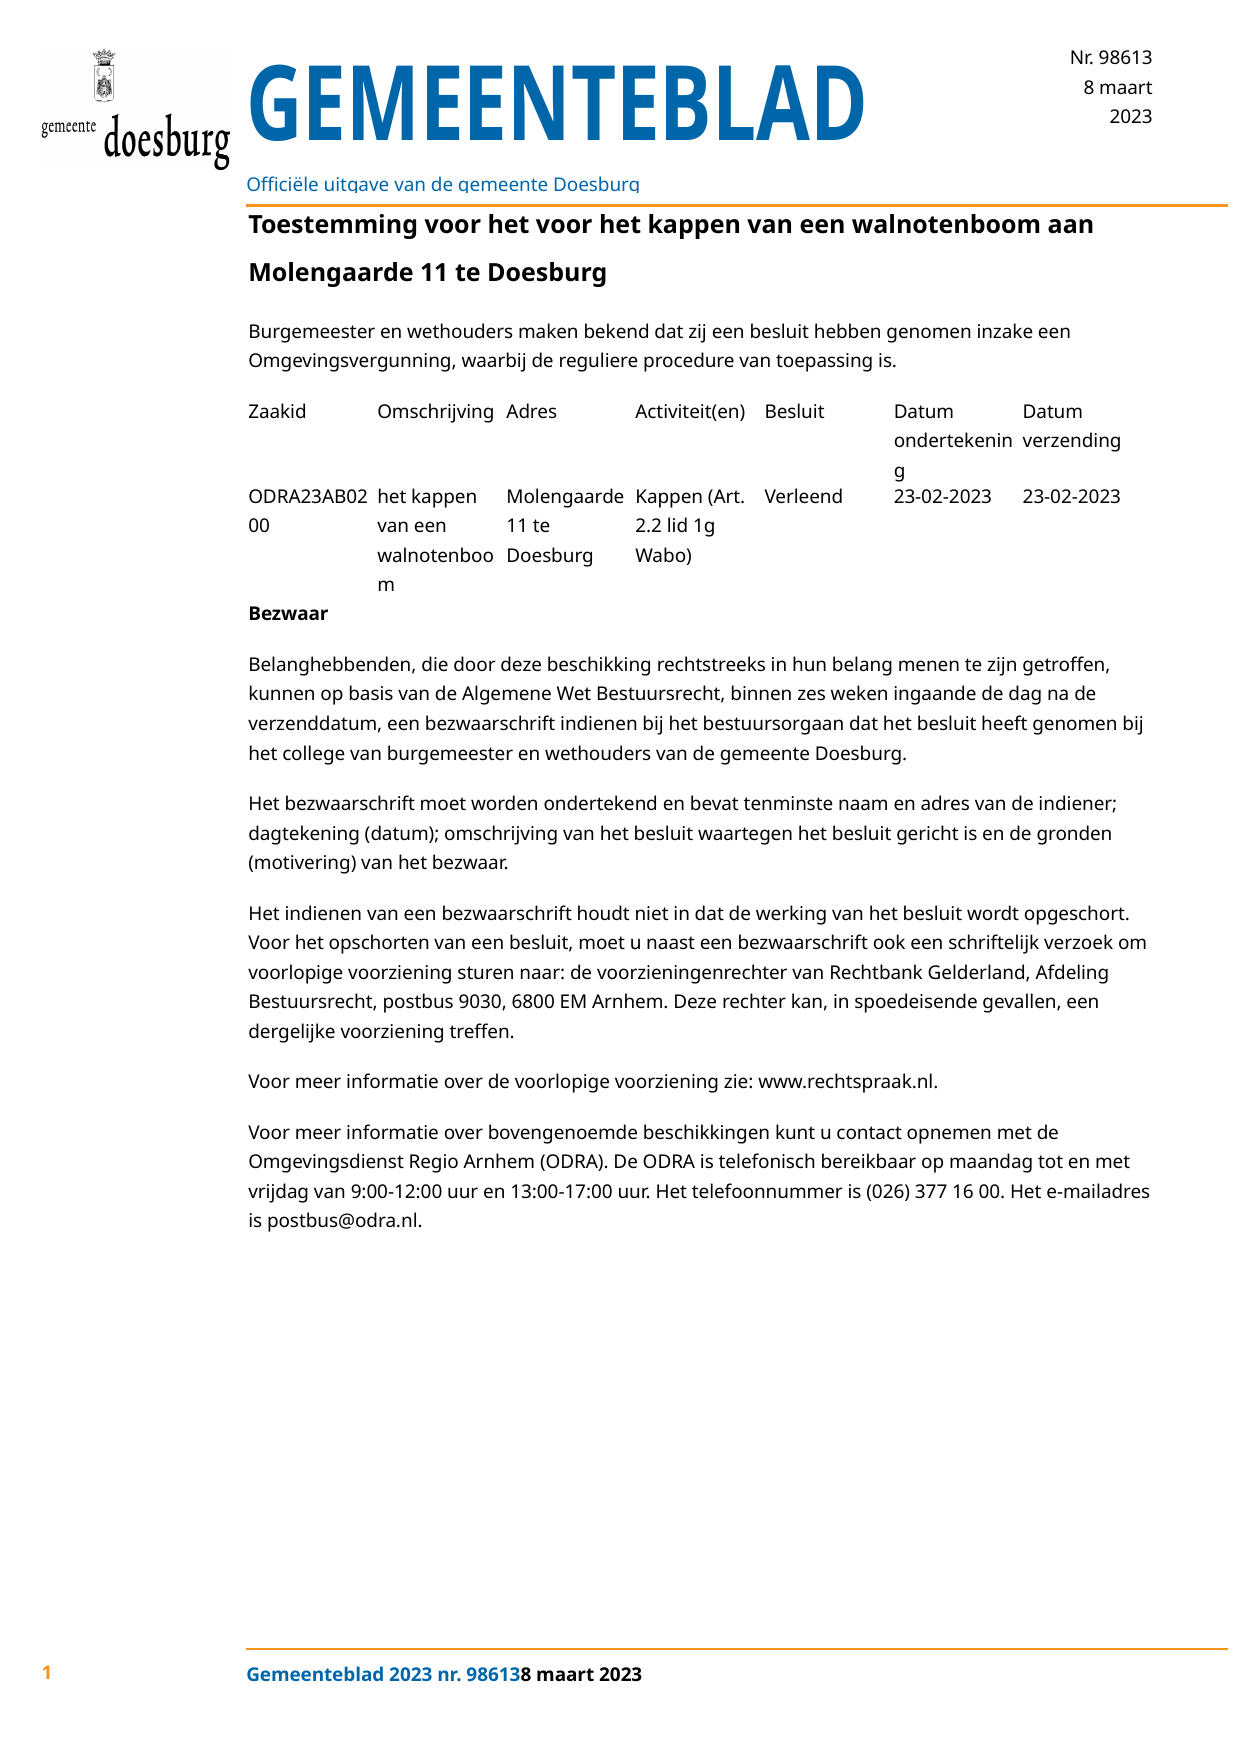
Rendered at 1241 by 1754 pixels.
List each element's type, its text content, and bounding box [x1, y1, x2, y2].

text Toestemming voor het voor het kappen van een walnotenboom aan Molengaarde 11 te Doesburg [248, 207, 1152, 288]
text Belanghebbenden, die door deze beschikking rechtstreeks in hun belang menen te zijn getroffen, kunnen op basis van de Algemene Wet Bestuursrecht, binnen zes weken ingaande de dag na de verzenddatum, een bezwaarschrift indienen bij het bestuursorgaan dat het besluit heeft genomen bij het college van burgemeester en wethouders van de gemeente Doesburg. [248, 651, 1152, 766]
text Voor meer informatie over bovengenoemde beschikkingen kunt u contact opnemen met de Omgevingsdienst Regio Arnhem (ODRA). De ODRA is telefonisch bereikbaar op maandag tot en met vrijdag van 9:00-12:00 uur en 13:00-17:00 uur. Het telefoonnummer is (026) 377 16 00. Het e-mailadres is postbus@odra.nl. [248, 1119, 1152, 1233]
picture [41, 47, 231, 172]
table_header Omschrijving [377, 398, 506, 483]
table_cell Molengaarde 11 te Doesburg [506, 483, 635, 597]
table_cell 23-02-2023 [1023, 483, 1152, 597]
table_header Activiteit(en) [635, 398, 764, 483]
table_cell Verleend [764, 483, 893, 597]
table_header Zaakid [248, 398, 377, 483]
table_header Datum verzending [1023, 398, 1152, 483]
text Het bezwaarschrift moet worden ondertekend en bevat tenminste naam en adres van de indiener; dagtekening (datum); omschrijving van het besluit waartegen het besluit gericht is en de gronden (motivering) van het bezwaar. [248, 790, 1152, 875]
text Voor meer informatie over de voorlopige voorziening zie: www.rechtspraak.nl. [248, 1068, 1152, 1094]
table_cell het kappen van een walnotenboom [377, 483, 506, 597]
table_header Besluit [764, 398, 893, 483]
table_cell ODRA23AB0200 [248, 483, 377, 597]
text Burgemeester en wethouders maken bekend dat zij een besluit hebben genomen inzake een Omgevingsvergunning, waarbij de reguliere procedure van toepassing is. [248, 318, 1152, 373]
text Het indienen van een bezwaarschrift houdt niet in dat de werking van het besluit wordt opgeschort. Voor het opschorten van een besluit, moet u naast een bezwaarschrift ook een schriftelijk verzoek om voorlopige voorziening sturen naar: de voorzieningenrechter van Rechtbank Gelderland, Afdeling Bestuursrecht, postbus 9030, 6800 EM Arnhem. Deze rechter kan, in spoedeisende gevallen, een dergelijke voorziening treffen. [248, 900, 1152, 1044]
table_header Datum ondertekening [894, 398, 1022, 483]
table_cell Kappen (Art. 2.2 lid 1g Wabo) [635, 483, 764, 597]
table_cell 23-02-2023 [894, 483, 1022, 597]
table_header Adres [506, 398, 635, 483]
text Bezwaar [248, 601, 1152, 626]
